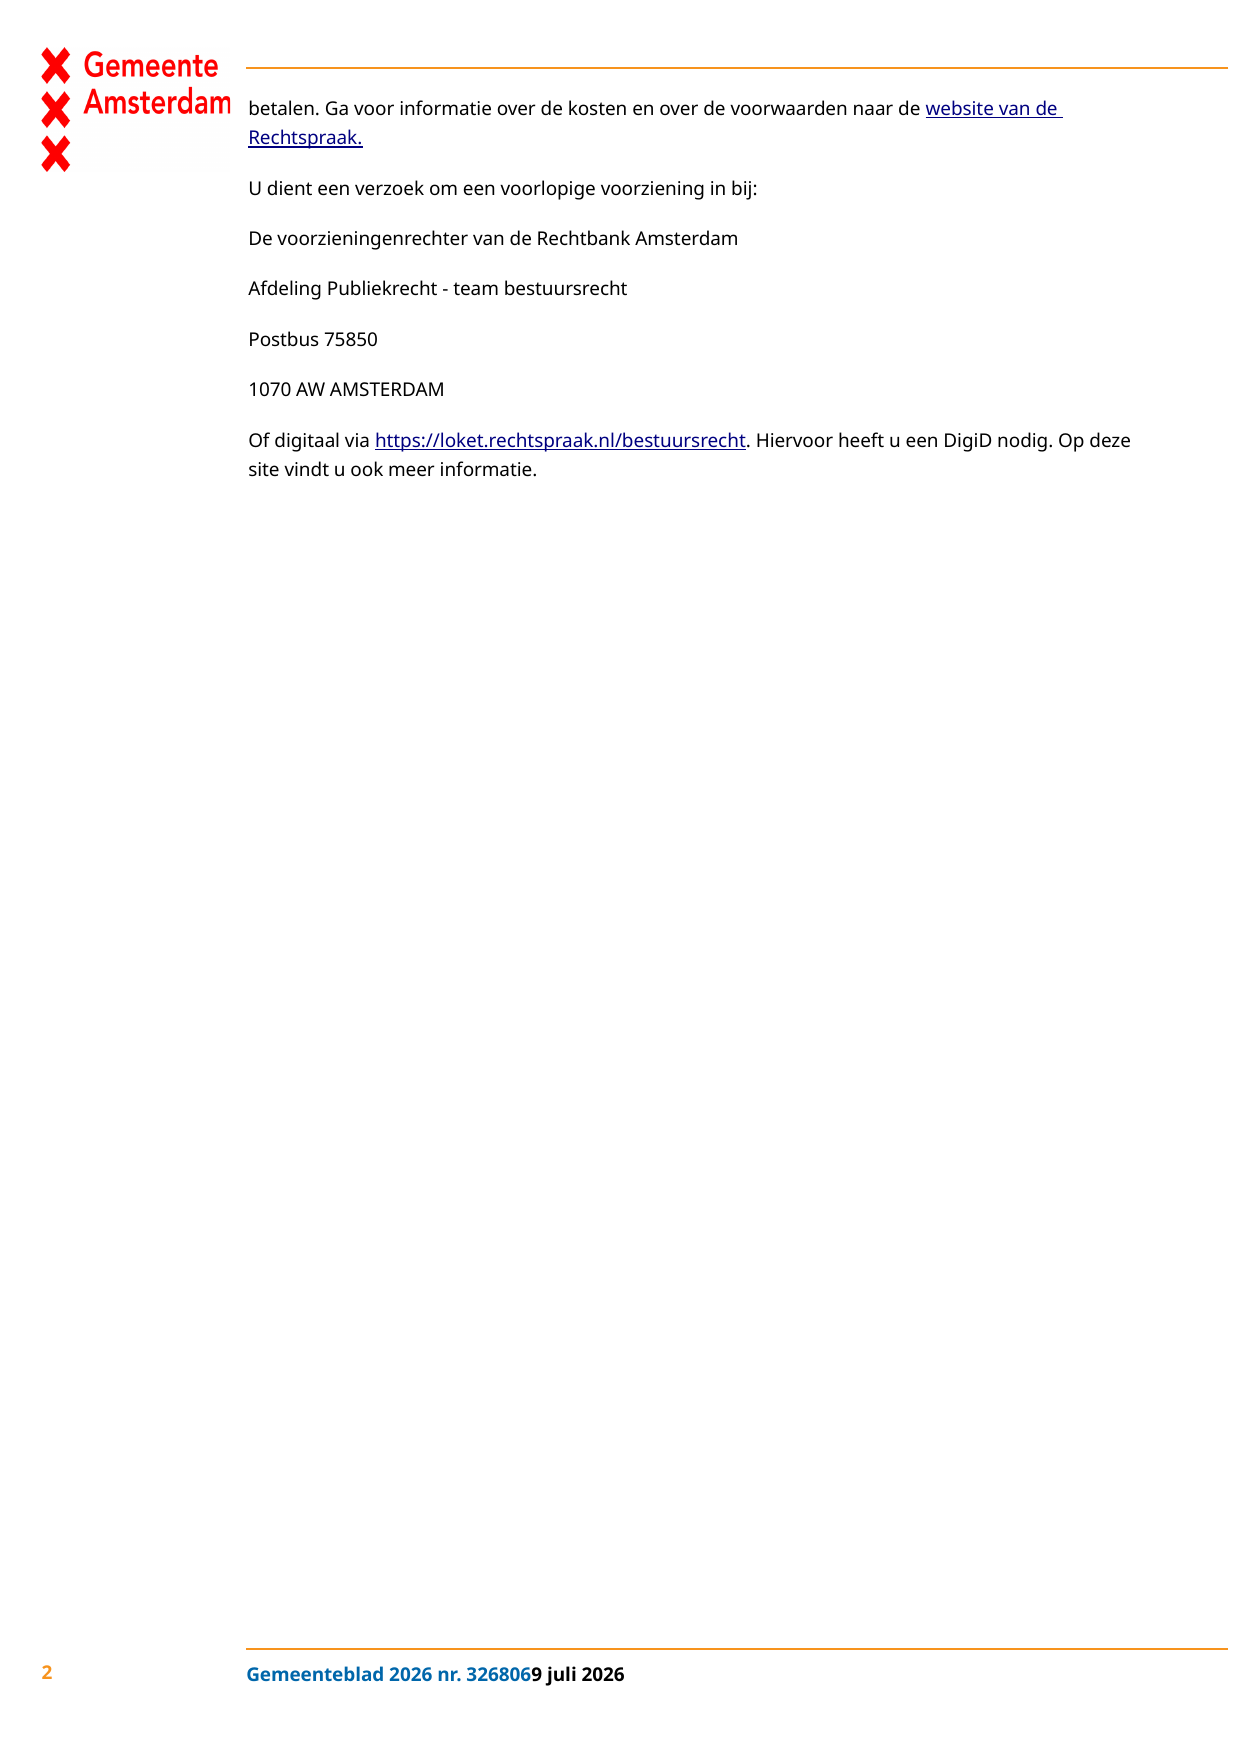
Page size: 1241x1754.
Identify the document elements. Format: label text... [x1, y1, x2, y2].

text U dient een verzoek om een voorlopige voorziening in bij: [248, 175, 1152, 201]
text Of digitaal via https://loket.rechtspraak.nl/bestuursrecht. Hiervoor heeft u een DigiD nodig. Op deze site vindt u ook meer informatie. [248, 427, 1152, 482]
text 1070 AW AMSTERDAM [248, 376, 1152, 402]
text betalen. Ga voor informatie over de kosten en over de voorwaarden naar de website van de Rechtspraak. [248, 95, 1152, 150]
text De voorzieningenrechter van de Rechtbank Amsterdam [248, 225, 1152, 251]
text Afdeling Publiekrecht - team bestuursrecht [248, 276, 1152, 301]
text Postbus 75850 [248, 326, 1152, 352]
picture [41, 47, 231, 172]
